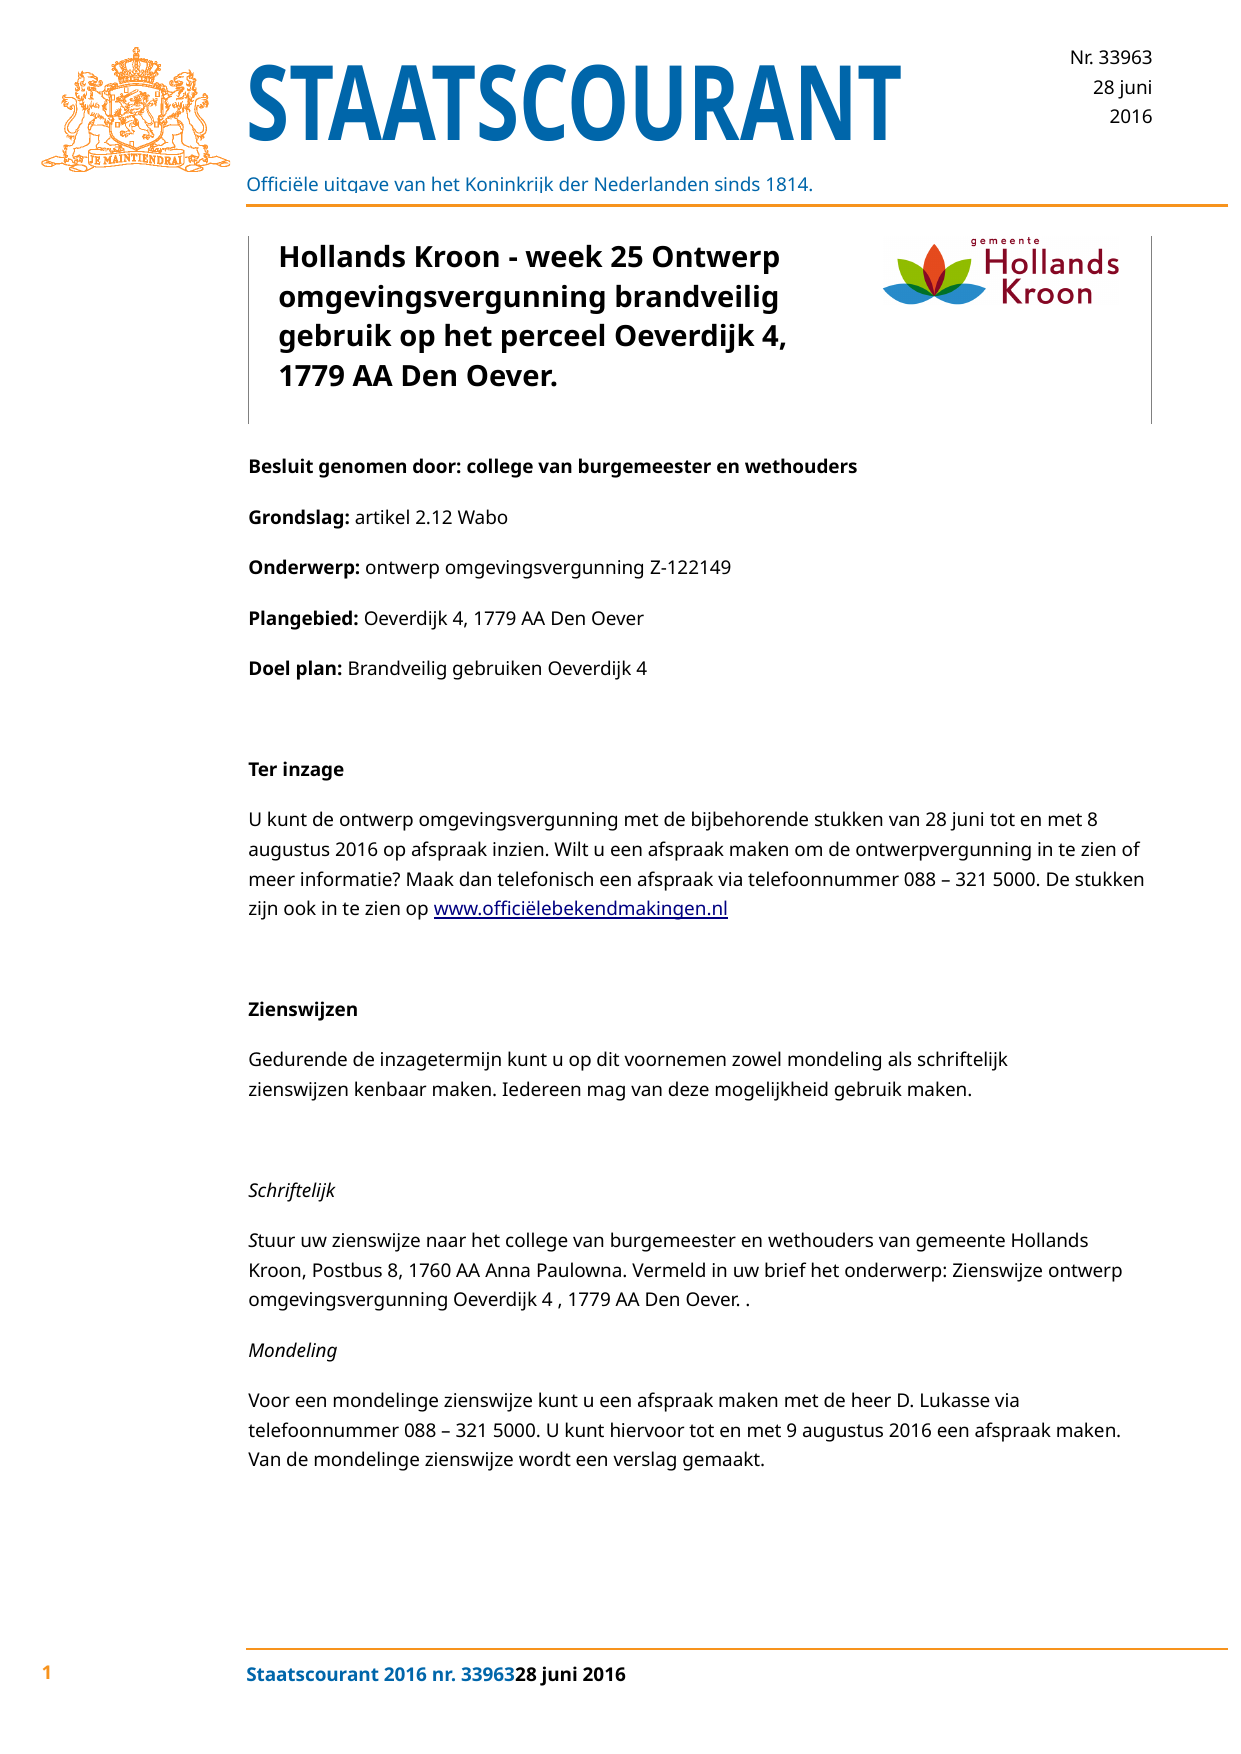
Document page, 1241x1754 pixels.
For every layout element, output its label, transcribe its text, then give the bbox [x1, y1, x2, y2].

text Gedurende de inzagetermijn kunt u op dit voornemen zowel mondeling als schriftelijk zienswijzen kenbaar maken. Iedereen mag van deze mogelijkheid gebruik maken. [248, 1047, 1152, 1102]
text Stuur uw zienswijze naar het college van burgemeester en wethouders van gemeente Hollands Kroon, Postbus 8, 1760 AA Anna Paulowna. Vermeld in uw brief het onderwerp: Zienswijze ontwerp omgevingsvergunning Oeverdijk 4 , 1779 AA Den Oever. . [248, 1227, 1152, 1312]
text Zienswijzen [248, 996, 1152, 1022]
picture [41, 47, 231, 172]
text Onderwerp: ontwerp omgevingsvergunning Z-122149 [248, 554, 1152, 580]
picture [882, 236, 1119, 305]
text Schriftelijk [248, 1177, 1152, 1203]
text U kunt de ontwerp omgevingsvergunning met de bijbehorende stukken van 28 juni tot en met 8 augustus 2016 op afspraak inzien. Wilt u een afspraak maken om de ontwerpvergunning in te zien of meer informatie? Maak dan telefonisch een afspraak via telefoonnummer 088 – 321 5000. De stukken zijn ook in te zien op www.officiëlebekendmakingen.nl [248, 807, 1152, 921]
text Plangebied: Oeverdijk 4, 1779 AA Den Oever [248, 605, 1152, 631]
text Ter inzage [248, 756, 1152, 782]
table_header Hollands Kroon - week 25 Ontwerp omgevingsvergunning brandveilig gebruik op het perceel Oeverdijk 4, 1779 AA Den Oever. [249, 236, 850, 424]
text Doel plan: Brandveilig gebruiken Oeverdijk 4 [248, 655, 1152, 681]
text Voor een mondelinge zienswijze kunt u een afspraak maken met de heer D. Lukasse via telefoonnummer 088 – 321 5000. U kunt hiervoor tot en met 9 augustus 2016 een afspraak maken. Van de mondelinge zienswijze wordt een verslag gemaakt. [248, 1387, 1152, 1472]
text Grondslag: artikel 2.12 Wabo [248, 504, 1152, 530]
text Mondeling [248, 1337, 1152, 1363]
table_header [850, 236, 1151, 424]
text Besluit genomen door: college van burgemeester en wethouders [248, 454, 1152, 479]
